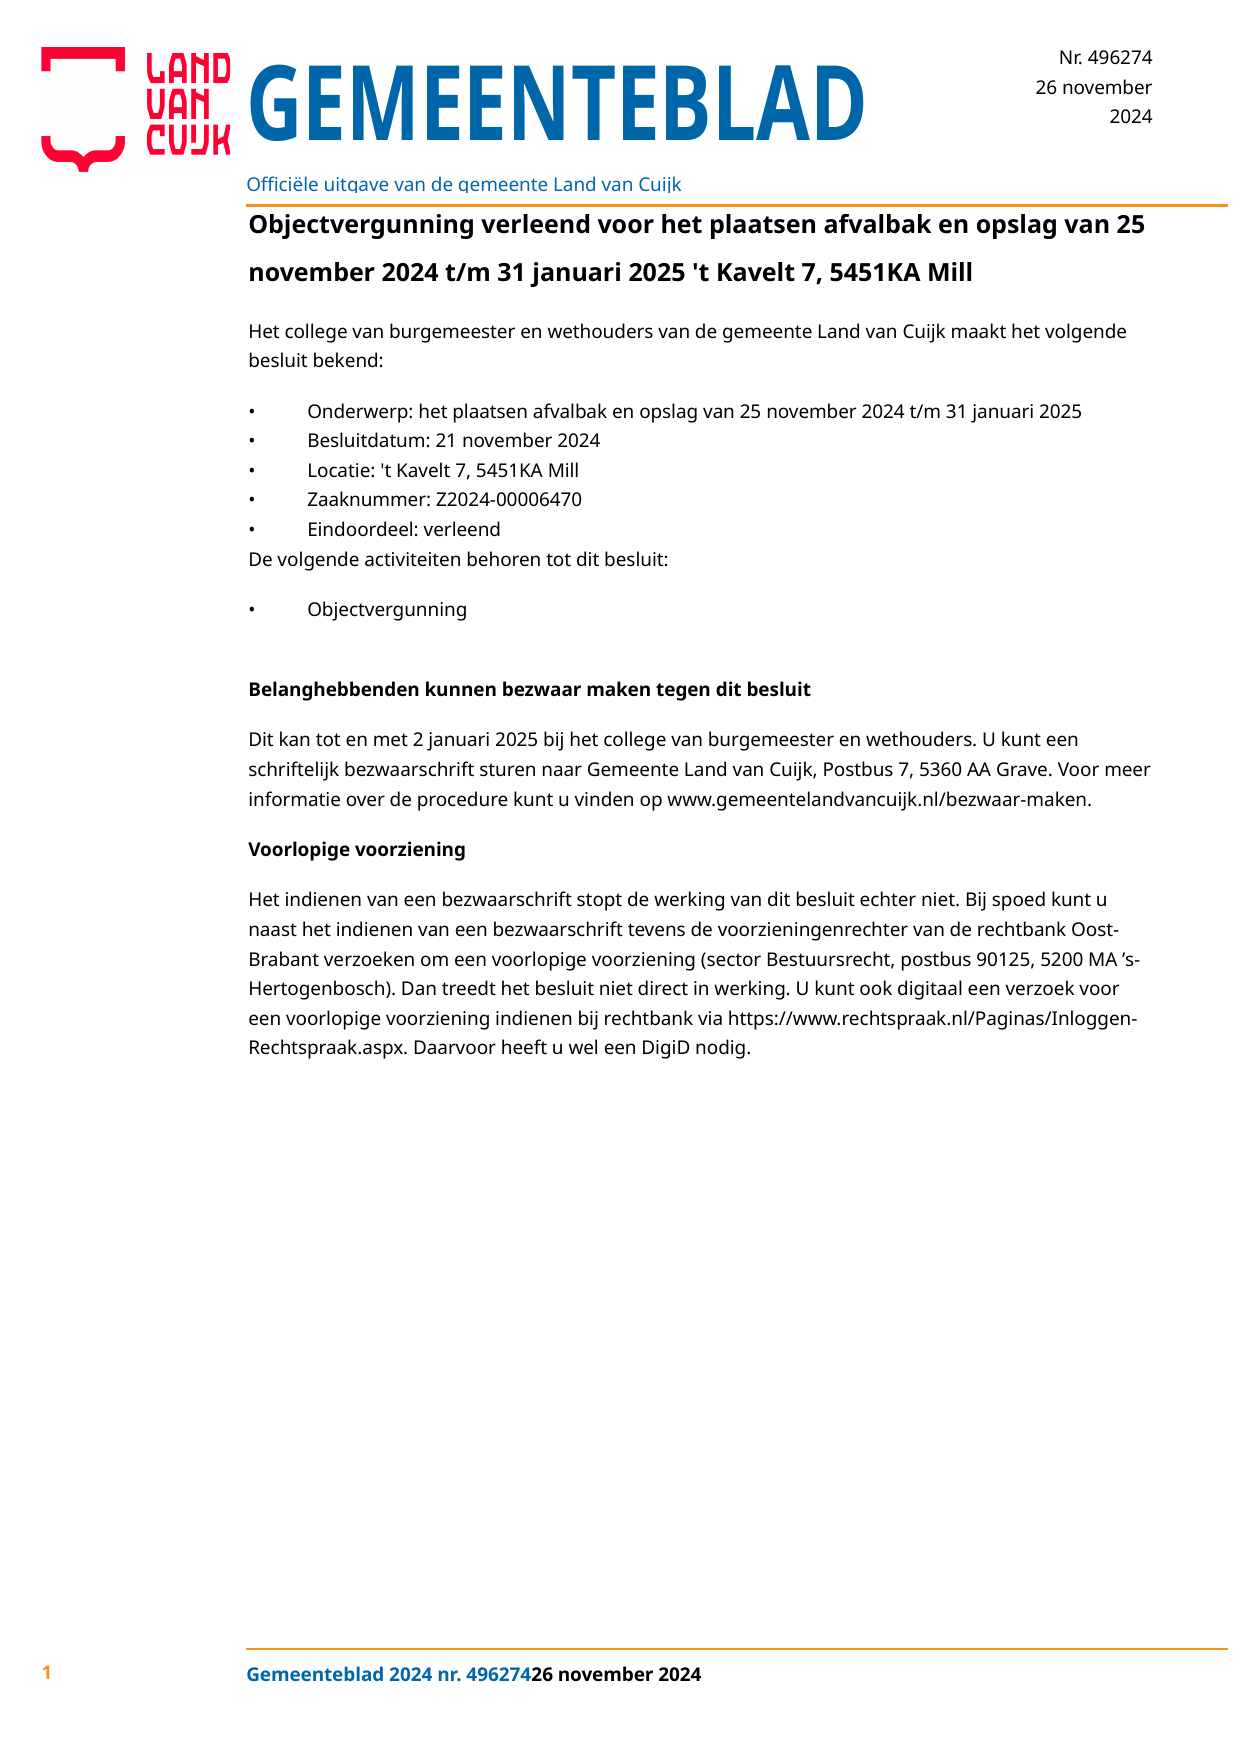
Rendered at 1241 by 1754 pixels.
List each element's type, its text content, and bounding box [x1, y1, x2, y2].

text Voorlopige voorziening [248, 836, 1152, 862]
list Onderwerp: het plaatsen afvalbak en opslag van 25 november 2024 t/m 31 januari 2025 [248, 398, 1152, 424]
text Het indienen van een bezwaarschrift stopt de werking van dit besluit echter niet. Bij spoed kunt u naast het indienen van een bezwaarschrift tevens de voorzieningenrechter van de rechtbank Oost-Brabant verzoeken om een voorlopige voorziening (sector Bestuursrecht, postbus 90125, 5200 MA ’s-Hertogenbosch). Dan treedt het besluit niet direct in werking. U kunt ook digitaal een verzoek voor een voorlopige voorziening indienen bij rechtbank via https://www.rechtspraak.nl/Paginas/Inloggen-Rechtspraak.aspx. Daarvoor heeft u wel een DigiD nodig. [248, 887, 1152, 1060]
list Zaaknummer: Z2024-00006470 [248, 487, 1152, 512]
text De volgende activiteiten behoren tot dit besluit: [248, 546, 1152, 572]
picture [41, 47, 231, 172]
list Besluitdatum: 21 november 2024 [248, 427, 1152, 453]
text Het college van burgemeester en wethouders van de gemeente Land van Cuijk maakt het volgende besluit bekend: [248, 318, 1152, 373]
text Objectvergunning verleend voor het plaatsen afvalbak en opslag van 25 november 2024 t/m 31 januari 2025 't Kavelt 7, 5451KA Mill [248, 207, 1152, 288]
list Objectvergunning [248, 596, 1152, 622]
text Belanghebbenden kunnen bezwaar maken tegen dit besluit [248, 676, 1152, 702]
list Locatie: 't Kavelt 7, 5451KA Mill [248, 457, 1152, 483]
text Dit kan tot en met 2 januari 2025 bij het college van burgemeester en wethouders. U kunt een schriftelijk bezwaarschrift sturen naar Gemeente Land van Cuijk, Postbus 7, 5360 AA Grave. Voor meer informatie over de procedure kunt u vinden op www.gemeentelandvancuijk.nl/bezwaar-maken. [248, 727, 1152, 812]
list Eindoordeel: verleend [248, 516, 1152, 542]
